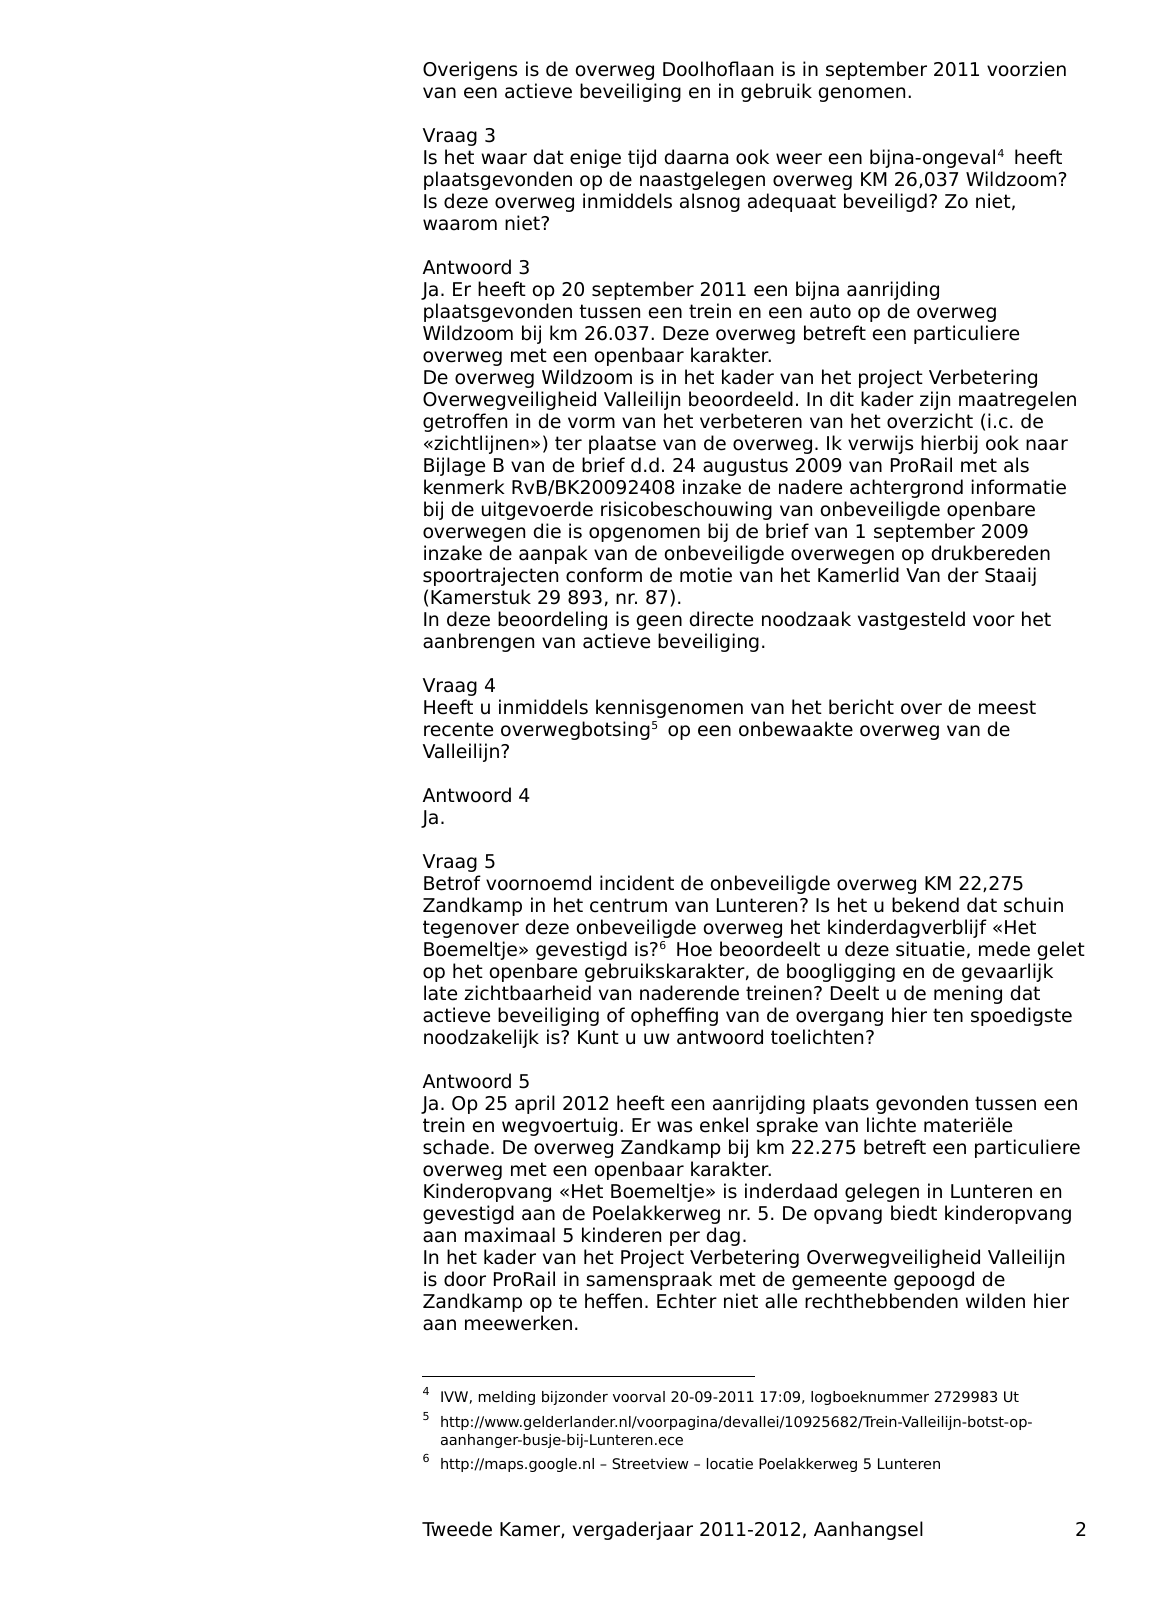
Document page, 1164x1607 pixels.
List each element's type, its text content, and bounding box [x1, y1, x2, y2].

text http://www.gelderlander.nl/voorpagina/devallei/10925682/Trein-Valleilijn-botst-op-aanhanger-busje-bij-Lunteren.ece [422, 1410, 1087, 1449]
text In het kader van het Project Verbetering Overwegveiligheid Valleilijn is door ProRail in samenspraak met de gemeente gepoogd de Zandkamp op te heffen. Echter niet alle rechthebbenden wilden hier aan meewerken. [422, 1247, 1087, 1335]
text Antwoord 4 [422, 785, 1087, 807]
text De overweg Wildzoom is in het kader van het project Verbetering Overwegveiligheid Valleilijn beoordeeld. In dit kader zijn maatregelen getroffen in de vorm van het verbeteren van het overzicht (i.c. de «zichtlijnen») ter plaatse van de overweg. Ik verwijs hierbij ook naar Bijlage B van de brief d.d. 24 augustus 2009 van ProRail met als kenmerk RvB/BK20092408 inzake de nadere achtergrond informatie bij de uitgevoerde risicobeschouwing van onbeveiligde openbare overwegen die is opgenomen bij de brief van 1 september 2009 inzake de aanpak van de onbeveiligde overwegen op drukbereden spoortrajecten conform de motie van het Kamerlid Van der Staaij (Kamerstuk 29 893, nr. 87). [422, 367, 1087, 609]
text Vraag 4 [422, 675, 1087, 697]
text Vraag 5 [422, 851, 1087, 873]
text Antwoord 3 [422, 257, 1087, 279]
text Ja. Er heeft op 20 september 2011 een bijna aanrijding plaatsgevonden tussen een trein en een auto op de overweg Wildzoom bij km 26.037. Deze overweg betreft een particuliere overweg met een openbaar karakter. [422, 279, 1087, 367]
text Kinderopvang «Het Boemeltje» is inderdaad gelegen in Lunteren en gevestigd aan de Poelakkerweg nr. 5. De opvang biedt kinderopvang aan maximaal 5 kinderen per dag. [422, 1181, 1087, 1247]
text Vraag 3 [422, 125, 1087, 147]
text Antwoord 5 [422, 1071, 1087, 1093]
text Is het waar dat enige tijd daarna ook weer een bijna-ongeval heeft plaatsgevonden op de naastgelegen overweg KM 26,037 Wildzoom? Is deze overweg inmiddels alsnog adequaat beveiligd? Zo niet, waarom niet? [422, 147, 1087, 235]
text IVW, melding bijzonder voorval 20-09-2011 17:09, logboeknummer 2729983 Ut [422, 1385, 1087, 1407]
text Heeft u inmiddels kennisgenomen van het bericht over de meest recente overwegbotsing op een onbewaakte overweg van de Valleilijn? [422, 697, 1087, 763]
text Betrof voornoemd incident de onbeveiligde overweg KM 22,275 Zandkamp in het centrum van Lunteren? Is het u bekend dat schuin tegenover deze onbeveiligde overweg het kinderdagverblijf «Het Boemeltje» gevestigd is? Hoe beoordeelt u deze situatie, mede gelet op het openbare gebruikskarakter, de boogligging en de gevaarlijk late zichtbaarheid van naderende treinen? Deelt u de mening dat actieve beveiliging of opheffing van de overgang hier ten spoedigste noodzakelijk is? Kunt u uw antwoord toelichten? [422, 873, 1087, 1049]
text Ja. [422, 807, 1087, 829]
text Ja. Op 25 april 2012 heeft een aanrijding plaats gevonden tussen een trein en wegvoertuig. Er was enkel sprake van lichte materiële schade. De overweg Zandkamp bij km 22.275 betreft een particuliere overweg met een openbaar karakter. [422, 1093, 1087, 1181]
text In deze beoordeling is geen directe noodzaak vastgesteld voor het aanbrengen van actieve beveiliging. [422, 609, 1087, 653]
text http://maps.google.nl – Streetview – locatie Poelakkerweg 5 Lunteren [422, 1452, 1087, 1474]
text Overigens is de overweg Doolhoflaan is in september 2011 voorzien van een actieve beveiliging en in gebruik genomen. [422, 59, 1087, 103]
